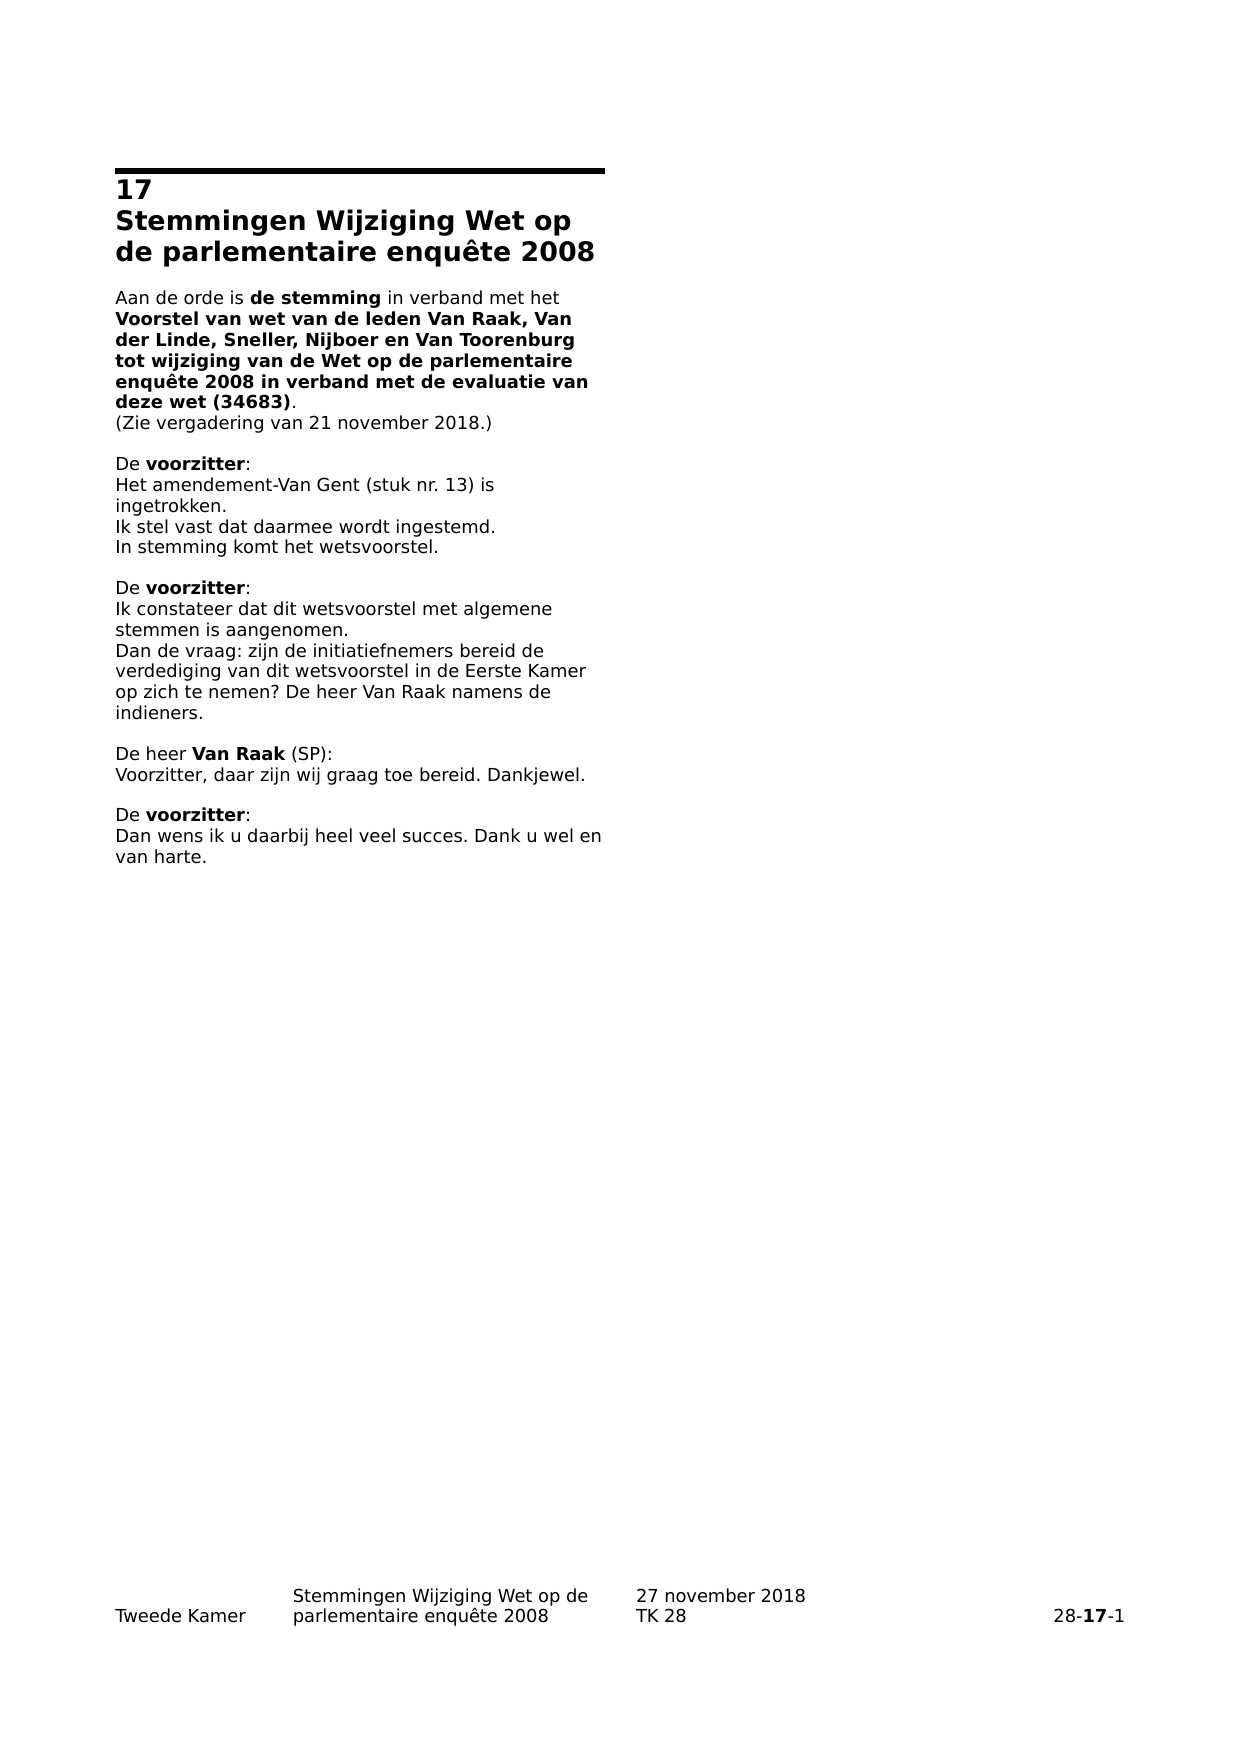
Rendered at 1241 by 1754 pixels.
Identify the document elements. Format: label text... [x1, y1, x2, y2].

text De voorzitter: [115, 578, 605, 599]
text Voorzitter, daar zijn wij graag toe bereid. Dankjewel. [115, 764, 605, 785]
text (Zie vergadering van 21 november 2018.) [115, 413, 605, 434]
text Het amendement-Van Gent (stuk nr. 13) is ingetrokken. [115, 475, 605, 516]
text De voorzitter: [115, 805, 605, 826]
text Ik constateer dat dit wetsvoorstel met algemene stemmen is aangenomen. [115, 599, 605, 640]
text De heer Van Raak (SP): [115, 744, 605, 764]
text Dan de vraag: zijn de initiatiefnemers bereid de verdediging van dit wetsvoorstel in de Eerste Kamer op zich te nemen? De heer Van Raak namens de indieners. [115, 640, 605, 724]
text Aan de orde is de stemming in verband met het Voorstel van wet van de leden Van Raak, Van der Linde, Sneller, Nijboer en Van Toorenburg tot wijziging van de Wet op de parlementaire enquête 2008 in verband met de evaluatie van deze wet (34683). [115, 288, 605, 413]
title 17 Stemmingen Wijziging Wet op de parlementaire enquête 2008 [115, 174, 605, 268]
text Dan wens ik u daarbij heel veel succes. Dank u wel en van harte. [115, 826, 605, 868]
text De voorzitter: [115, 454, 605, 475]
text Ik stel vast dat daarmee wordt ingestemd. [115, 516, 605, 537]
text In stemming komt het wetsvoorstel. [115, 537, 605, 558]
